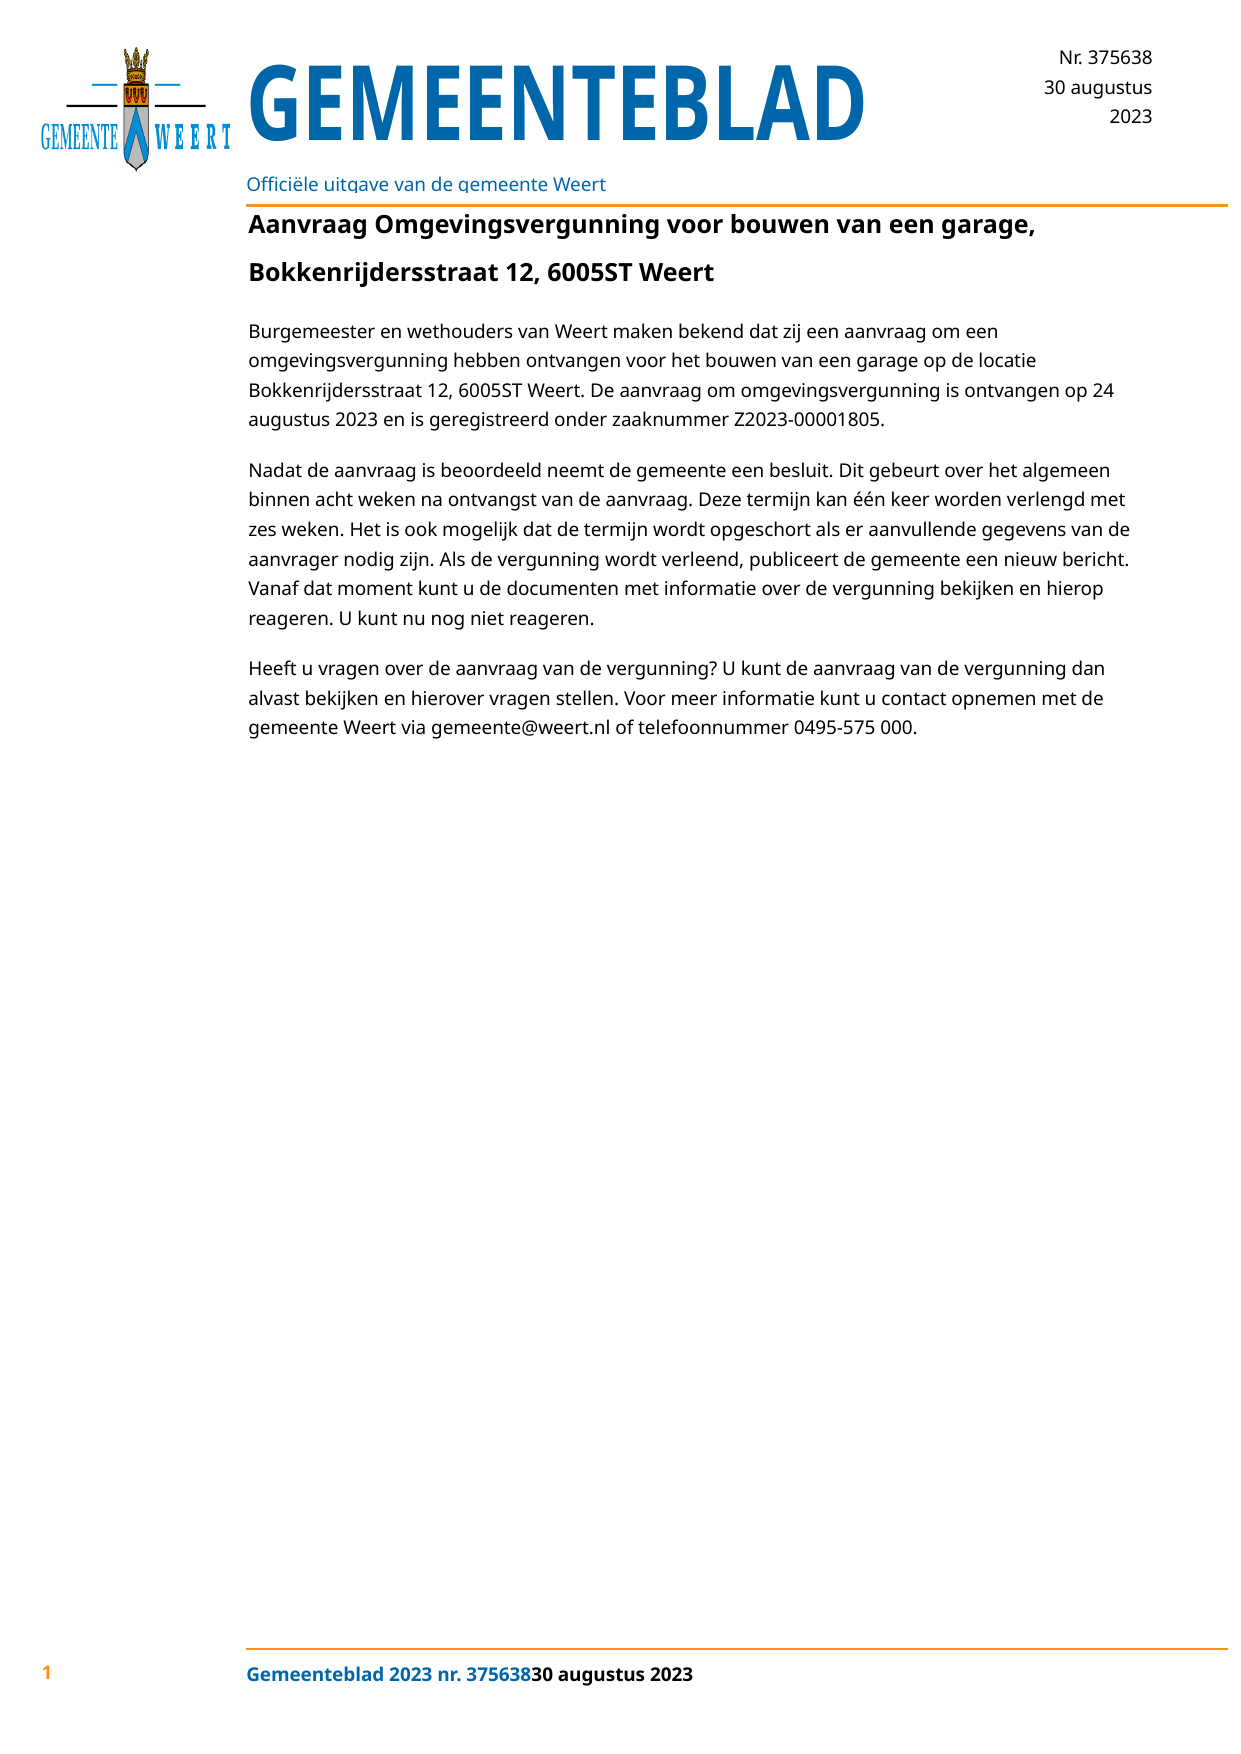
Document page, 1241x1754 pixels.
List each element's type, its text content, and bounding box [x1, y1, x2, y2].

text Aanvraag Omgevingsvergunning voor bouwen van een garage, Bokkenrijdersstraat 12, 6005ST Weert [248, 207, 1152, 288]
text Nadat de aanvraag is beoordeeld neemt de gemeente een besluit. Dit gebeurt over het algemeen binnen acht weken na ontvangst van de aanvraag. Deze termijn kan één keer worden verlengd met zes weken. Het is ook mogelijk dat de termijn wordt opgeschort als er aanvullende gegevens van de aanvrager nodig zijn. Als de vergunning wordt verleend, publiceert de gemeente een nieuw bericht. Vanaf dat moment kunt u de documenten met informatie over de vergunning bekijken en hierop reageren. U kunt nu nog niet reageren. [248, 457, 1152, 631]
picture [41, 47, 231, 172]
text Burgemeester en wethouders van Weert maken bekend dat zij een aanvraag om een omgevingsvergunning hebben ontvangen voor het bouwen van een garage op de locatie Bokkenrijdersstraat 12, 6005ST Weert. De aanvraag om omgevingsvergunning is ontvangen op 24 augustus 2023 en is geregistreerd onder zaaknummer Z2023-00001805. [248, 318, 1152, 432]
text Heeft u vragen over de aanvraag van de vergunning? U kunt de aanvraag van de vergunning dan alvast bekijken en hierover vragen stellen. Voor meer informatie kunt u contact opnemen met de gemeente Weert via gemeente@weert.nl of telefoonnummer 0495-575 000. [248, 655, 1152, 740]
